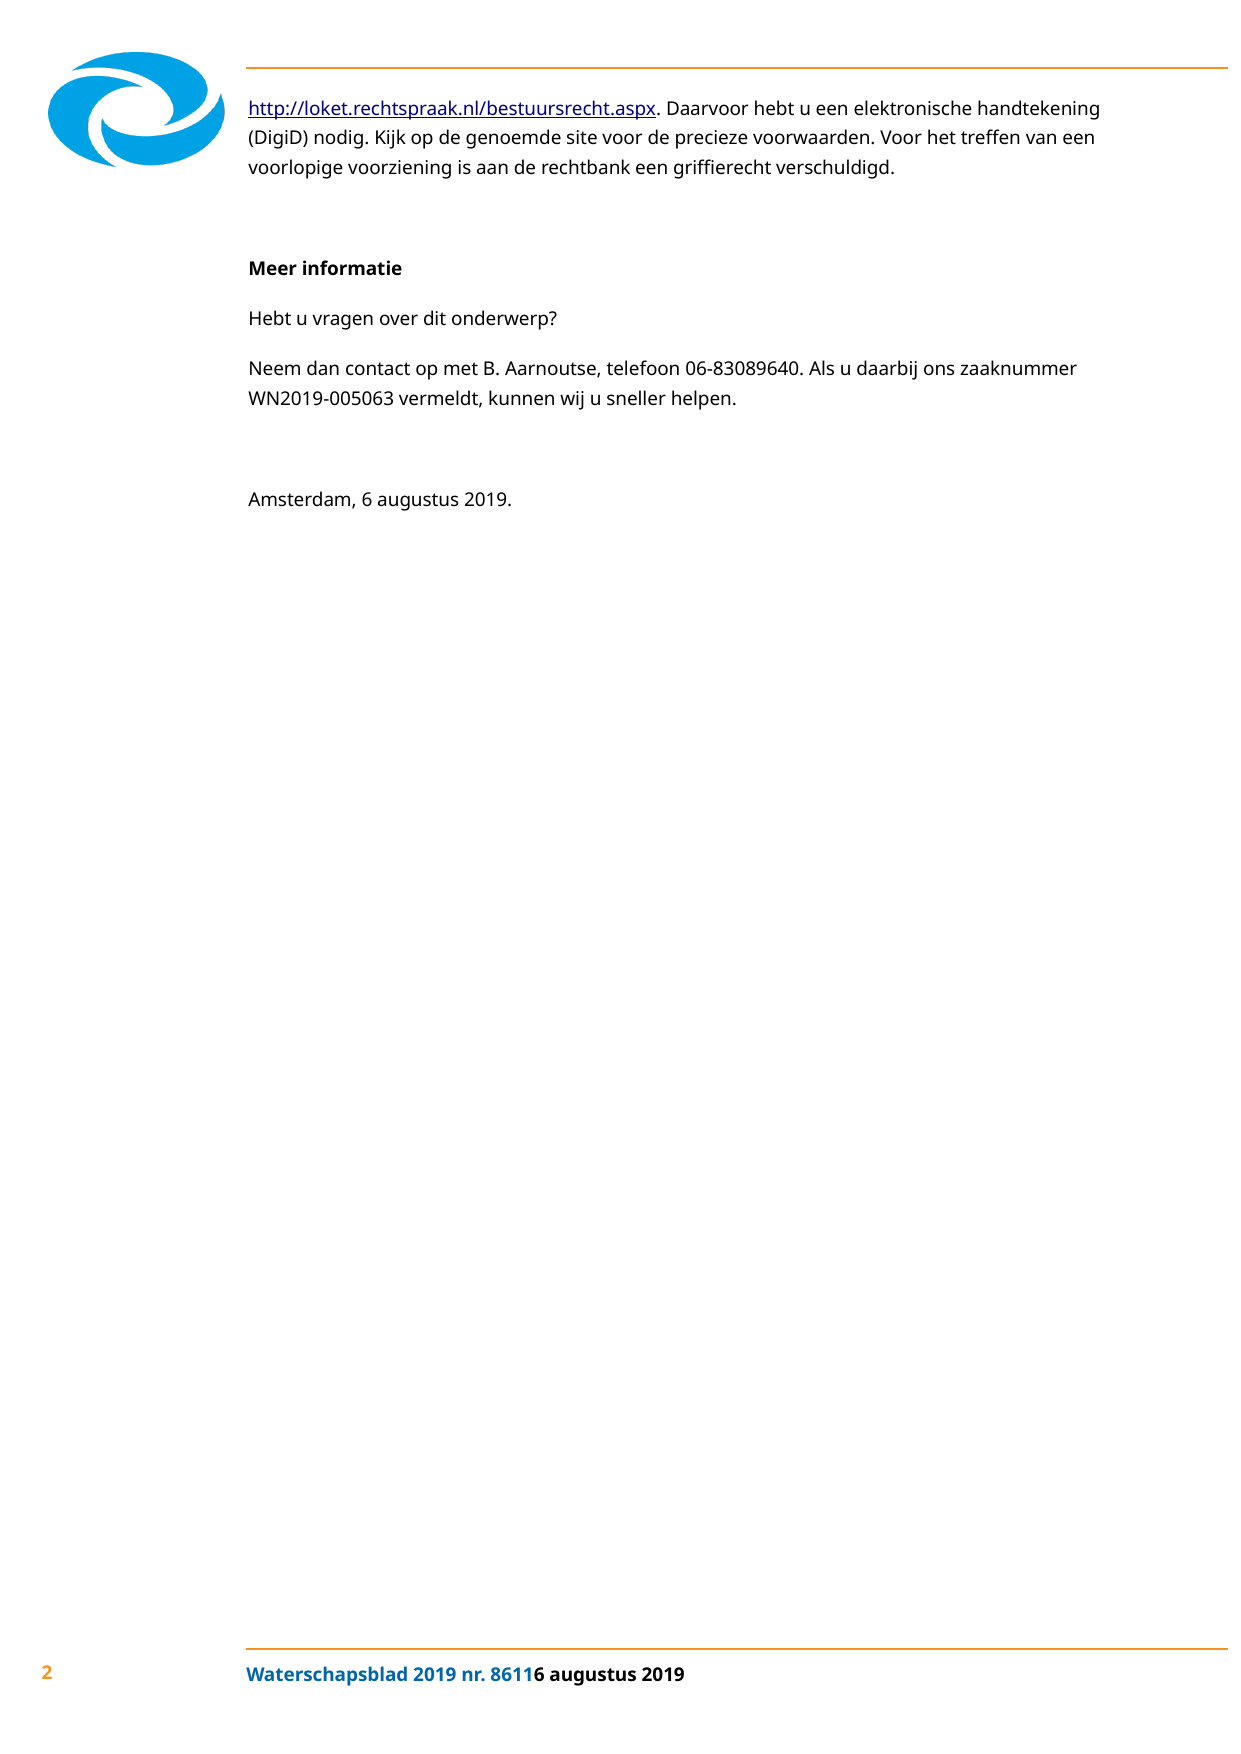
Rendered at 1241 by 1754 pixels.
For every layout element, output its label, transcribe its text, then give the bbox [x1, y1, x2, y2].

text Neem dan contact op met B. Aarnoutse, telefoon 06-83089640. Als u daarbij ons zaaknummer WN2019-005063 vermeldt, kunnen wij u sneller helpen. [248, 356, 1152, 411]
picture [41, 47, 231, 172]
text http://loket.rechtspraak.nl/bestuursrecht.aspx. Daarvoor hebt u een elektronische handtekening (DigiD) nodig. Kijk op de genoemde site voor de precieze voorwaarden. Voor het treffen van een voorlopige voorziening is aan de rechtbank een griffierecht verschuldigd. [248, 95, 1152, 180]
text Amsterdam, 6 augustus 2019. [248, 486, 1152, 512]
text Hebt u vragen over dit onderwerp? [248, 305, 1152, 331]
text Meer informatie [248, 255, 1152, 281]
